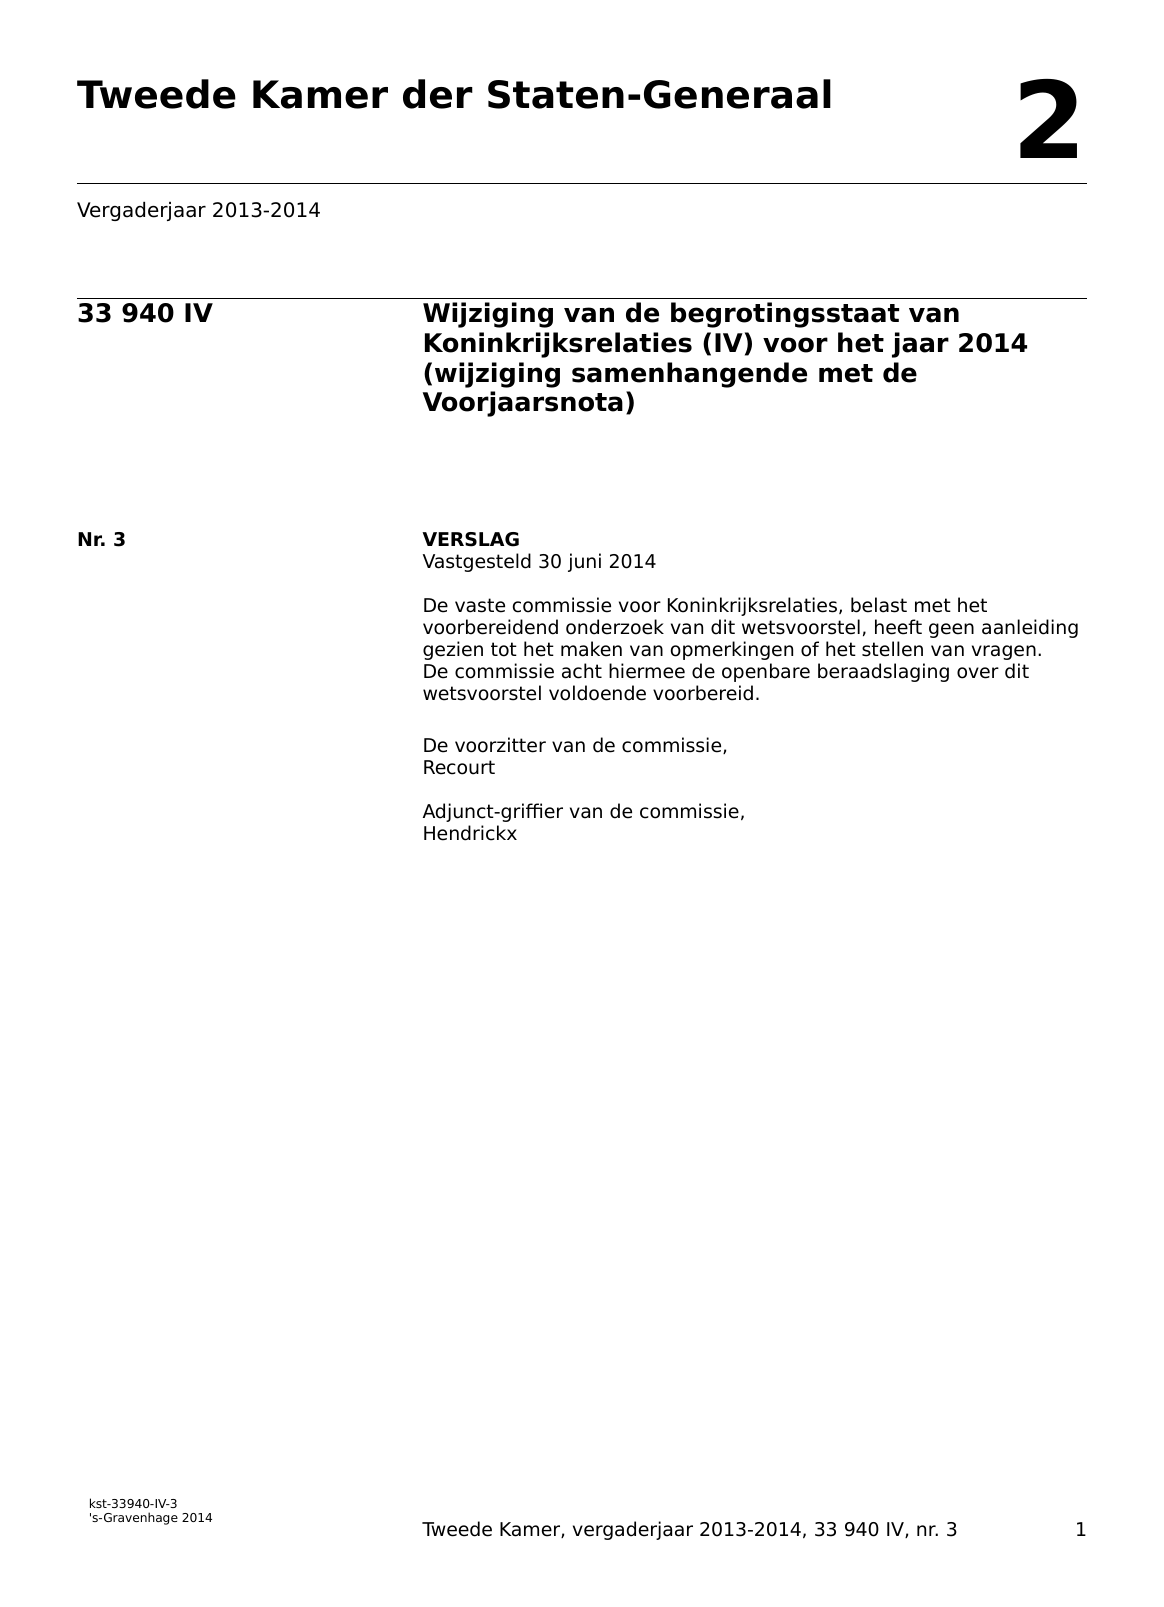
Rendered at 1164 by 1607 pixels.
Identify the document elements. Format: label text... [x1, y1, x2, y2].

text Vastgesteld 30 juni 2014 [422, 551, 1087, 573]
text De commissie acht hiermee de openbare beraadslaging over dit wetsvoorstel voldoende voorbereid. [422, 661, 1087, 705]
table_cell Vergaderjaar 2013-2014 [77, 184, 1087, 298]
subtitle Nr. 3 VERSLAG [77, 529, 1087, 551]
text 's-Gravenhage 2014 [88, 1511, 323, 1525]
table_header Tweede Kamer der Staten-Generaal [77, 59, 886, 183]
table_header 2 [886, 59, 1087, 183]
subtitle 33 940 IV Wijziging van de begrotingsstaat van Koninkrijksrelaties (IV) voor het jaar 2014 (wijziging samenhangende met de Voorjaarsnota) [77, 299, 1087, 418]
text De voorzitter van de commissie, Recourt [422, 735, 1087, 779]
text Adjunct-griffier van de commissie, Hendrickx [422, 801, 1087, 845]
text kst-33940-IV-3 [88, 1497, 323, 1511]
text De vaste commissie voor Koninkrijksrelaties, belast met het voorbereidend onderzoek van dit wetsvoorstel, heeft geen aanleiding gezien tot het maken van opmerkingen of het stellen van vragen. [422, 595, 1087, 661]
